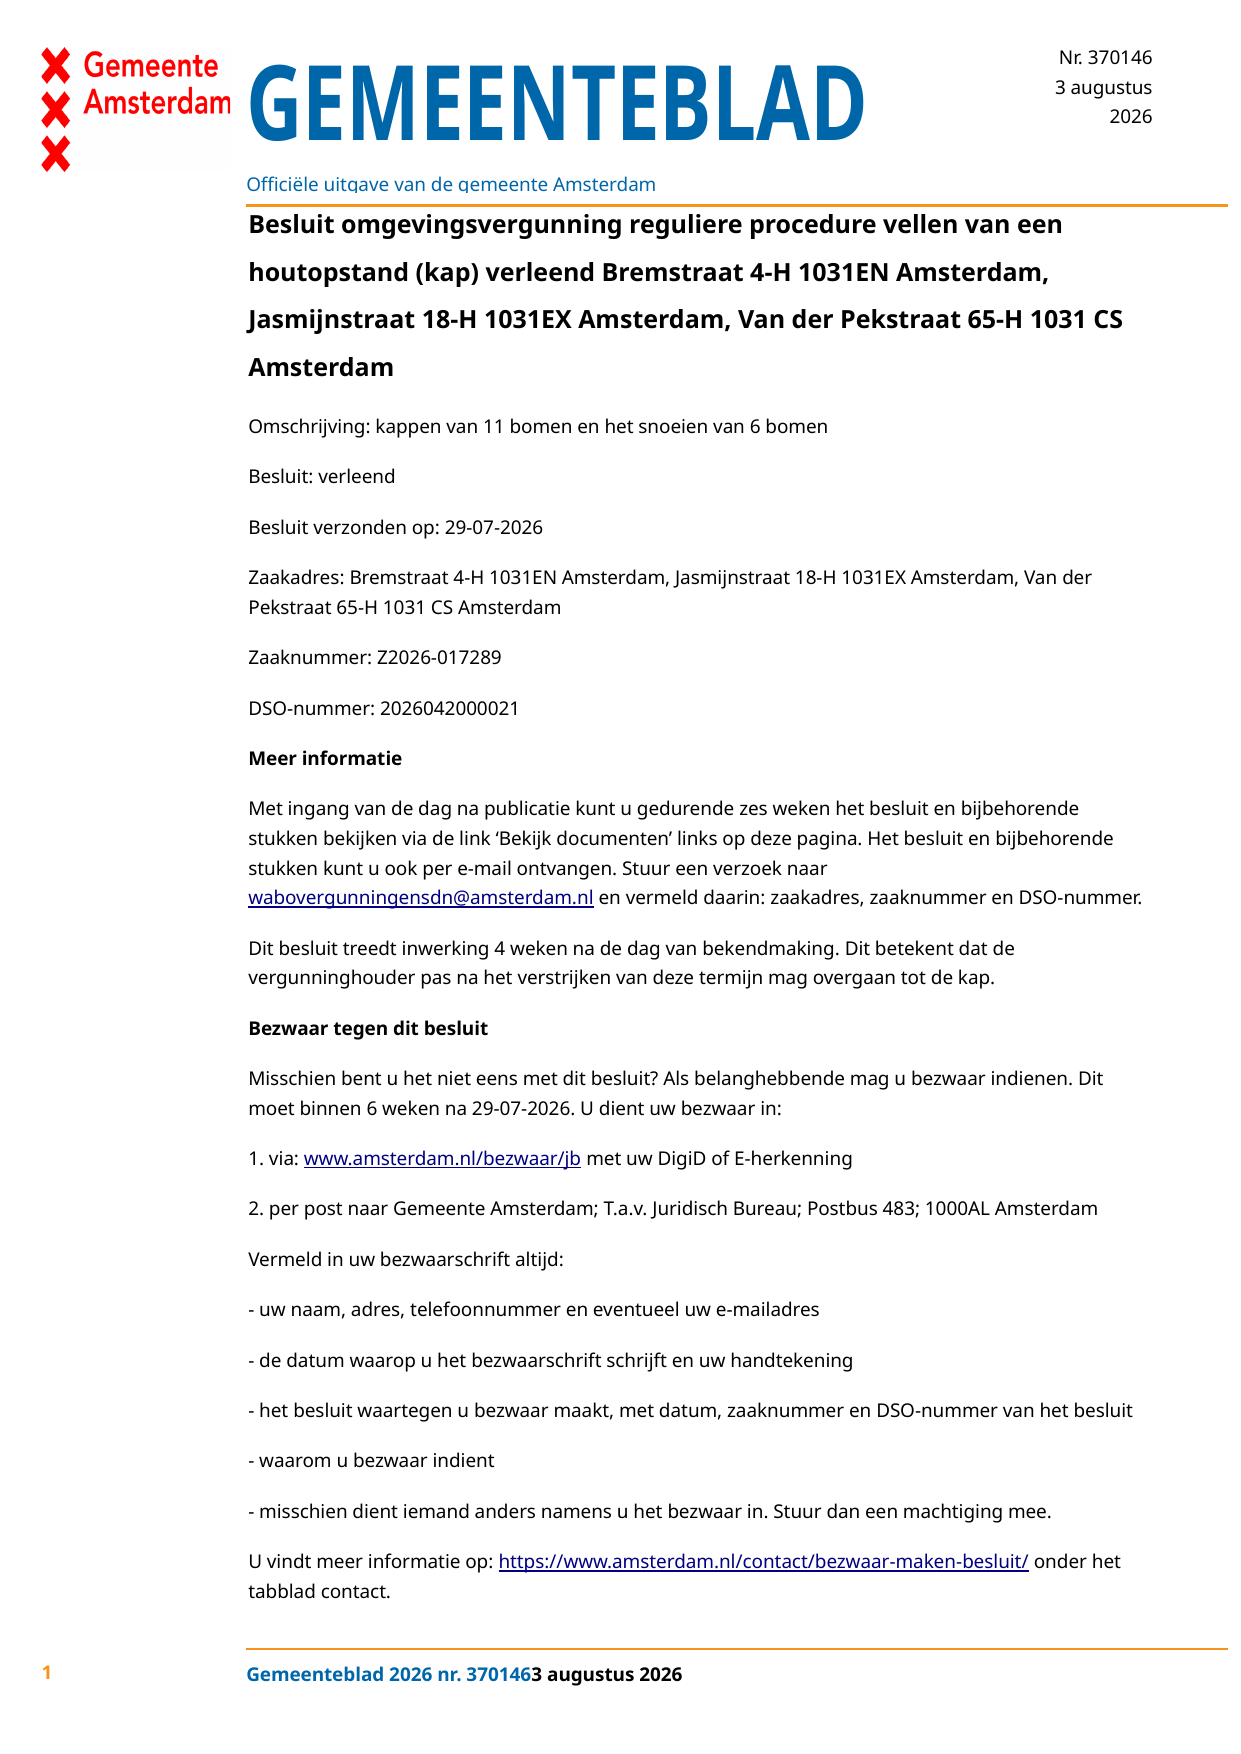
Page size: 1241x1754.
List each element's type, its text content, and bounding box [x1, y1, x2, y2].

text Besluit omgevingsvergunning reguliere procedure vellen van een houtopstand (kap) verleend Bremstraat 4-H 1031EN Amsterdam, Jasmijnstraat 18-H 1031EX Amsterdam, Van der Pekstraat 65-H 1031 CS Amsterdam [248, 207, 1152, 384]
text Vermeld in uw bezwaarschrift altijd: [248, 1246, 1152, 1272]
text 2. per post naar Gemeente Amsterdam; T.a.v. Juridisch Bureau; Postbus 483; 1000AL Amsterdam [248, 1196, 1152, 1221]
text - waarom u bezwaar indient [248, 1448, 1152, 1473]
text Zaakadres: Bremstraat 4-H 1031EN Amsterdam, Jasmijnstraat 18-H 1031EX Amsterdam, Van der Pekstraat 65-H 1031 CS Amsterdam [248, 564, 1152, 620]
text Meer informatie [248, 745, 1152, 771]
text DSO-nummer: 2026042000021 [248, 695, 1152, 721]
text Omschrijving: kappen van 11 bomen en het snoeien van 6 bomen [248, 413, 1152, 439]
text Bezwaar tegen dit besluit [248, 1015, 1152, 1041]
text - het besluit waartegen u bezwaar maakt, met datum, zaaknummer en DSO-nummer van het besluit [248, 1397, 1152, 1423]
text Dit besluit treedt inwerking 4 weken na de dag van bekendmaking. Dit betekent dat de vergunninghouder pas na het verstrijken van deze termijn mag overgaan tot de kap. [248, 935, 1152, 990]
text Zaaknummer: Z2026-017289 [248, 644, 1152, 670]
text Misschien bent u het niet eens met dit besluit? Als belanghebbende mag u bezwaar indienen. Dit moet binnen 6 weken na 29-07-2026. U dient uw bezwaar in: [248, 1065, 1152, 1121]
text U vindt meer informatie op: https://www.amsterdam.nl/contact/bezwaar-maken-besluit/ onder het tabblad contact. [248, 1548, 1152, 1604]
text - misschien dient iemand anders namens u het bezwaar in. Stuur dan een machtiging mee. [248, 1498, 1152, 1524]
text - de datum waarop u het bezwaarschrift schrijft en uw handtekening [248, 1347, 1152, 1373]
text Besluit verzonden op: 29-07-2026 [248, 514, 1152, 540]
text 1. via: www.amsterdam.nl/bezwaar/jb met uw DigiD of E-herkenning [248, 1145, 1152, 1171]
picture [41, 47, 231, 172]
text Met ingang van de dag na publicatie kunt u gedurende zes weken het besluit en bijbehorende stukken bekijken via de link ‘Bekijk documenten’ links op deze pagina. Het besluit en bijbehorende stukken kunt u ook per e-mail ontvangen. Stuur een verzoek naar wabovergunningensdn@amsterdam.nl en vermeld daarin: zaakadres, zaaknummer en DSO-nummer. [248, 796, 1152, 910]
text Besluit: verleend [248, 463, 1152, 489]
text - uw naam, adres, telefoonnummer en eventueel uw e-mailadres [248, 1296, 1152, 1322]
